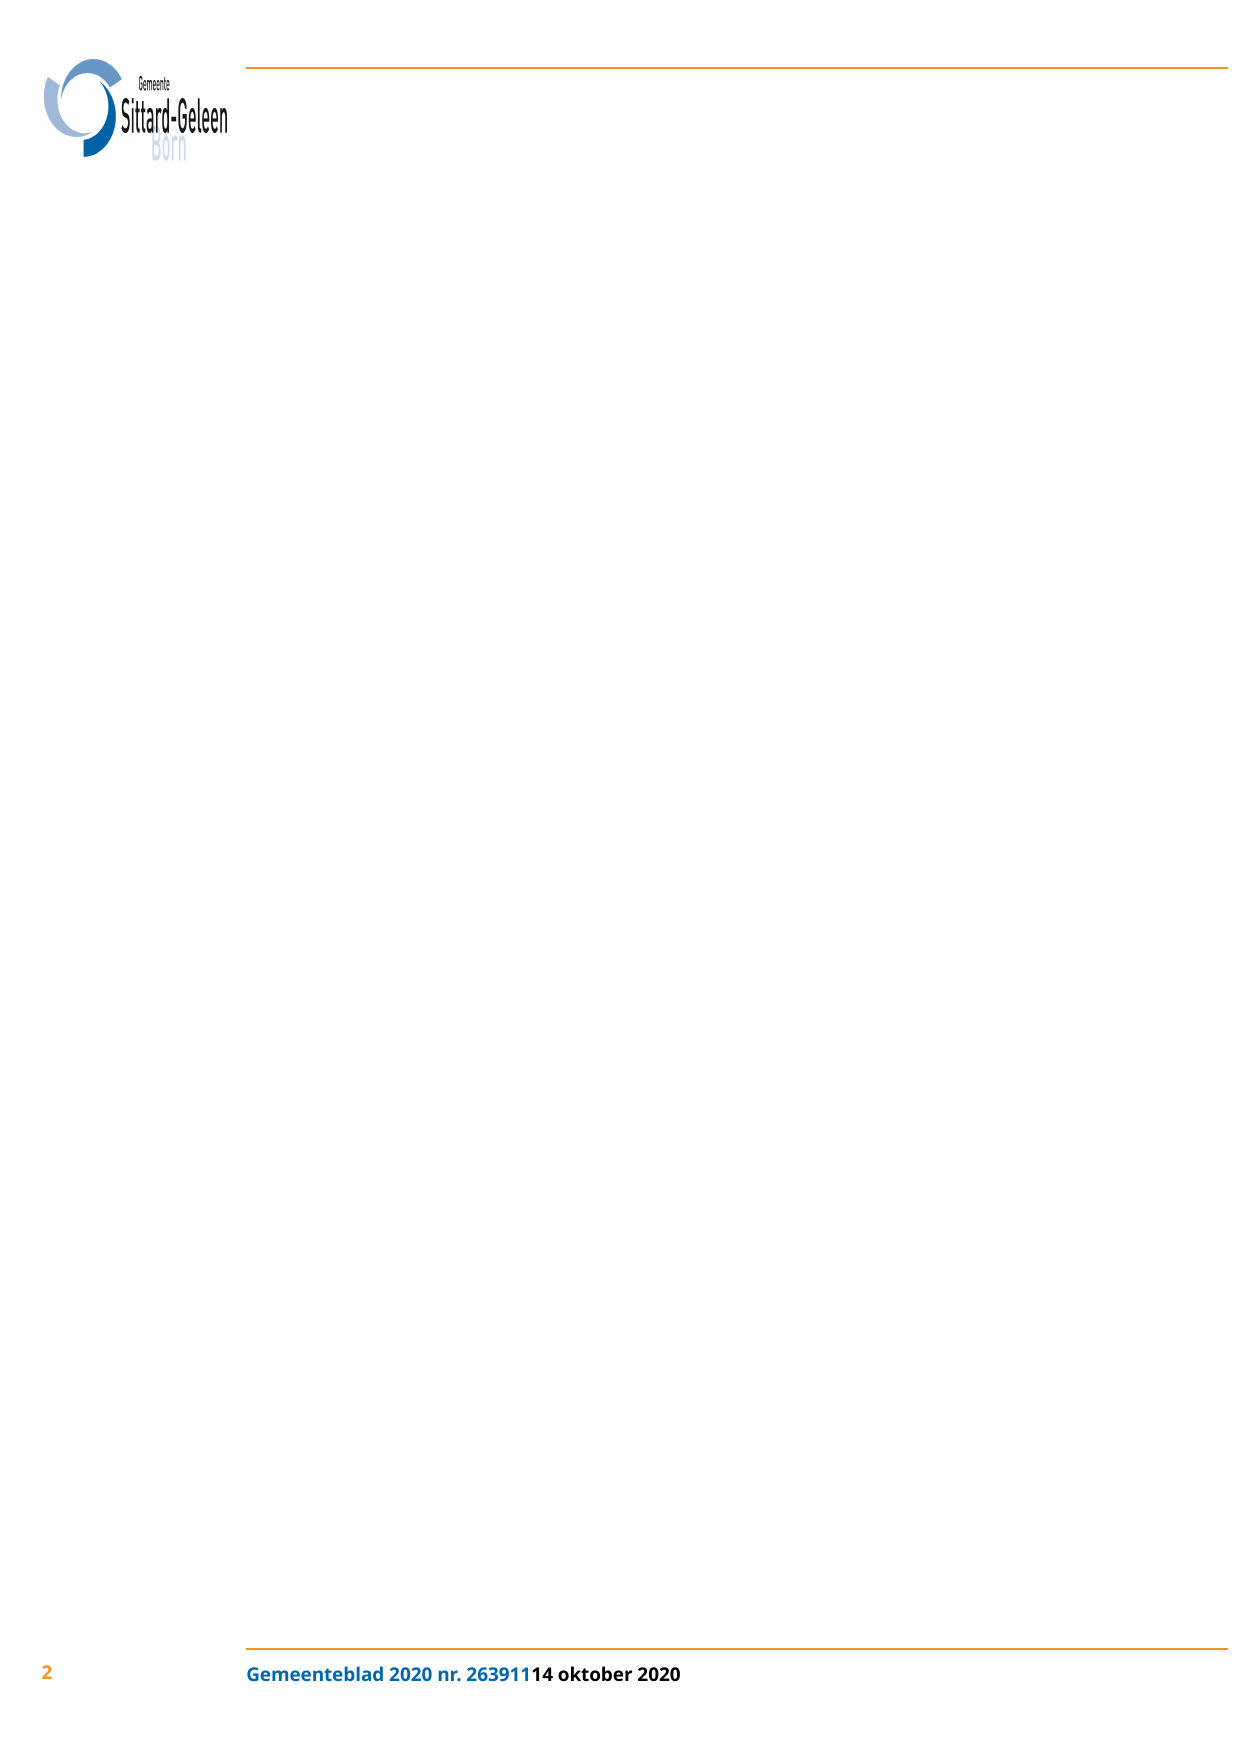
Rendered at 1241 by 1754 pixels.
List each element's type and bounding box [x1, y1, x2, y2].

picture [41, 47, 231, 172]
